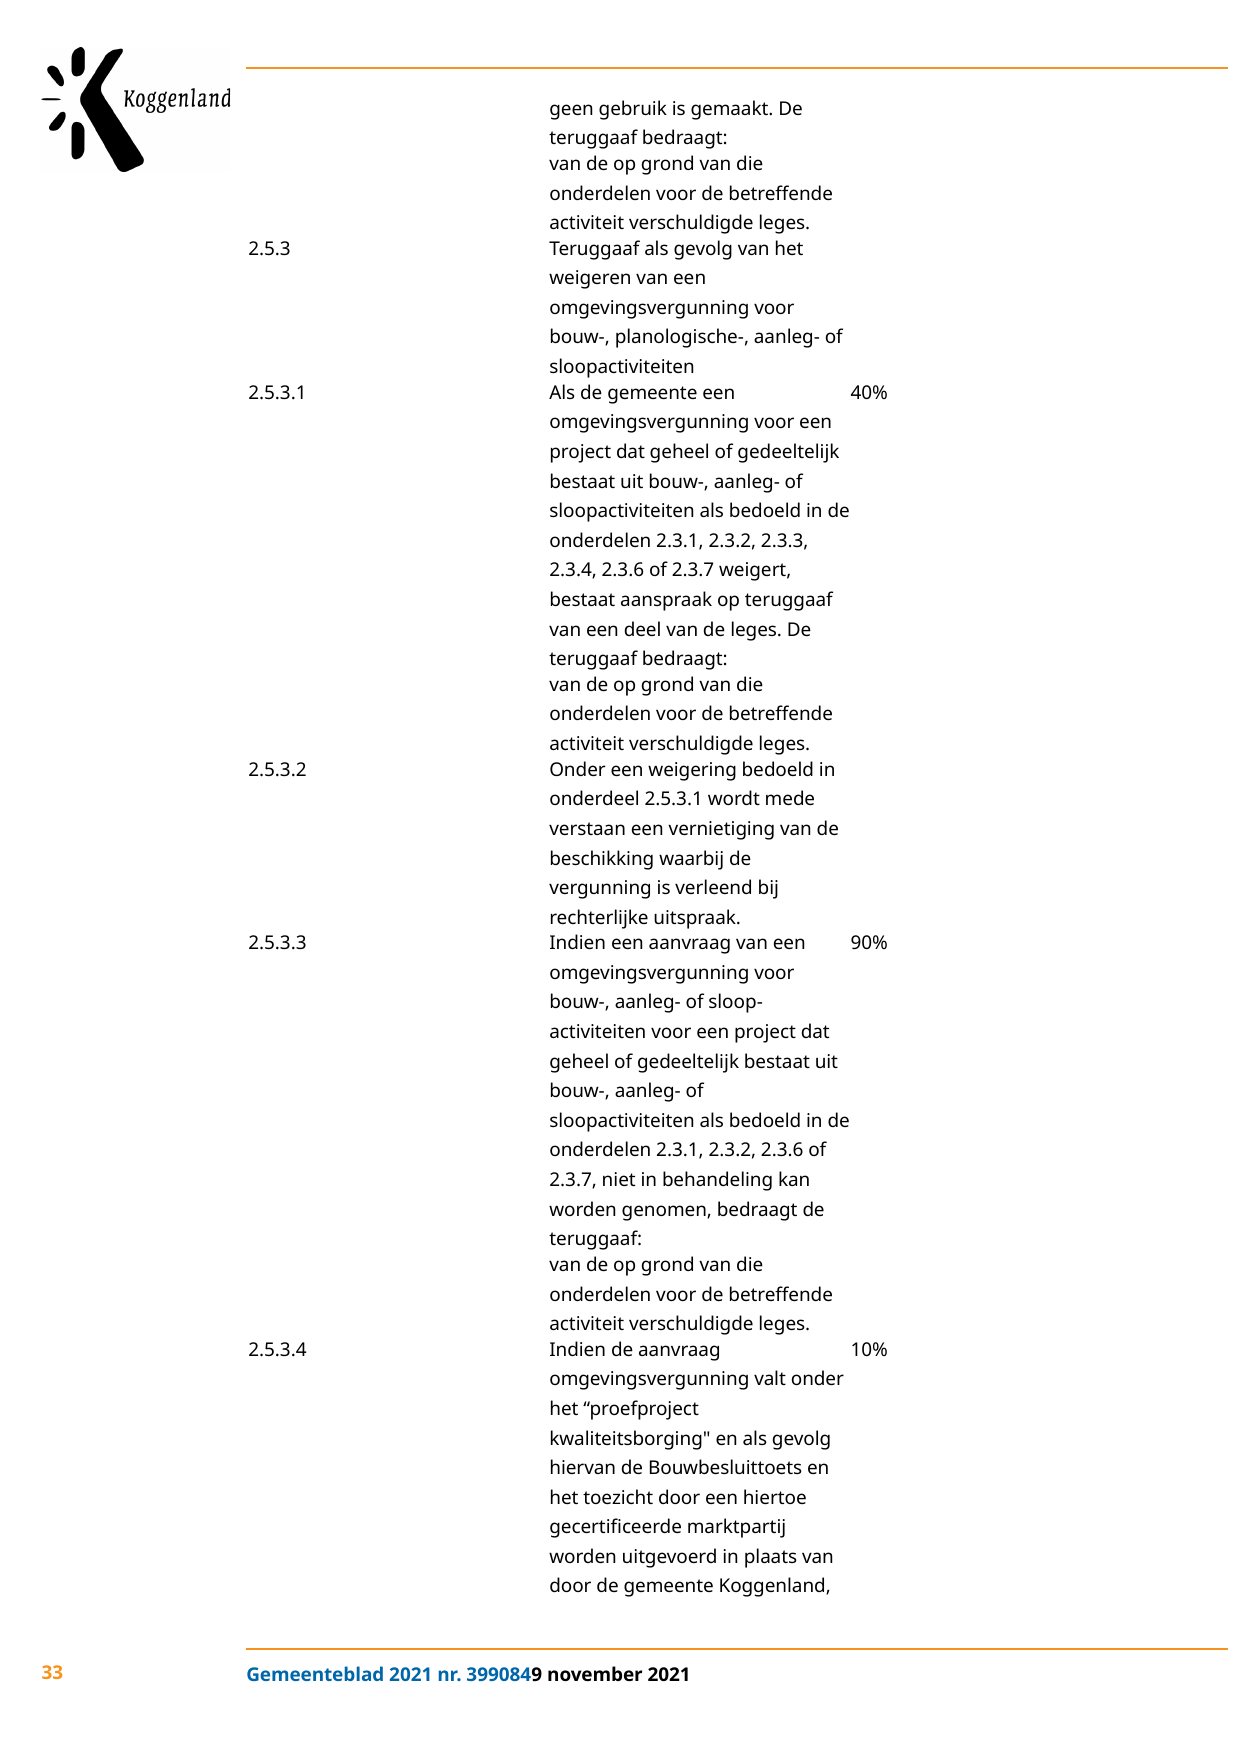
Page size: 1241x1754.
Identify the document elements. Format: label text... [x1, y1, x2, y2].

table_cell Indien de aanvraag omgevingsvergunning valt onder het “proefproject kwaliteitsborging" en als gevolg hiervan de Bouwbesluittoets en het toezicht door een hiertoe gecertificeerde marktpartij worden uitgevoerd in plaats van door de gemeente Koggenland, [549, 1336, 850, 1598]
table_cell [248, 1251, 549, 1336]
table_cell [248, 150, 549, 235]
table_cell 2.5.3.4 [248, 1336, 549, 1598]
table_cell 2.5.3 [248, 235, 549, 379]
table_cell [248, 95, 549, 150]
table_cell Als de gemeente een omgevingsvergunning voor een project dat geheel of gedeeltelijk bestaat uit bouw-, aanleg- of sloopactiviteiten als bedoeld in de onderdelen 2.3.1, 2.3.2, 2.3.3, 2.3.4, 2.3.6 of 2.3.7 weigert, bestaat aanspraak op teruggaaf van een deel van de leges. De teruggaaf bedraagt: [549, 379, 850, 671]
table_cell Onder een weigering bedoeld in onderdeel 2.5.3.1 wordt mede verstaan een vernietiging van de beschikking waarbij de vergunning is verleend bij rechterlijke uitspraak. [549, 756, 850, 929]
table_cell 10% [850, 1336, 1152, 1598]
table_cell van de op grond van die onderdelen voor de betreffende activiteit verschuldigde leges. [549, 671, 850, 756]
table_cell [850, 1251, 1152, 1336]
table_cell 2.5.3.3 [248, 930, 549, 1251]
table_cell [850, 95, 1152, 150]
table_cell van de op grond van die onderdelen voor de betreffende activiteit verschuldigde leges. [549, 1251, 850, 1336]
table_cell Teruggaaf als gevolg van het weigeren van een omgevingsvergunning voor bouw-, planologische-, aanleg- of sloopactiviteiten [549, 235, 850, 379]
table_cell 2.5.3.1 [248, 379, 549, 671]
picture [41, 47, 231, 172]
table_cell Indien een aanvraag van een omgevingsvergunning voor bouw-, aanleg- of sloop-activiteiten voor een project dat geheel of gedeeltelijk bestaat uit bouw-, aanleg- of sloopactiviteiten als bedoeld in de onderdelen 2.3.1, 2.3.2, 2.3.6 of 2.3.7, niet in behandeling kan worden genomen, bedraagt de teruggaaf: [549, 930, 850, 1251]
table_cell van de op grond van die onderdelen voor de betreffende activiteit verschuldigde leges. [549, 150, 850, 235]
table_cell geen gebruik is gemaakt. De teruggaaf bedraagt: [549, 95, 850, 150]
table_cell [248, 671, 549, 756]
table_cell [850, 756, 1152, 929]
table_cell [850, 671, 1152, 756]
table_cell 2.5.3.2 [248, 756, 549, 929]
table_cell 40% [850, 379, 1152, 671]
table_cell 90% [850, 930, 1152, 1251]
table_cell [850, 150, 1152, 235]
table_cell [850, 235, 1152, 379]
